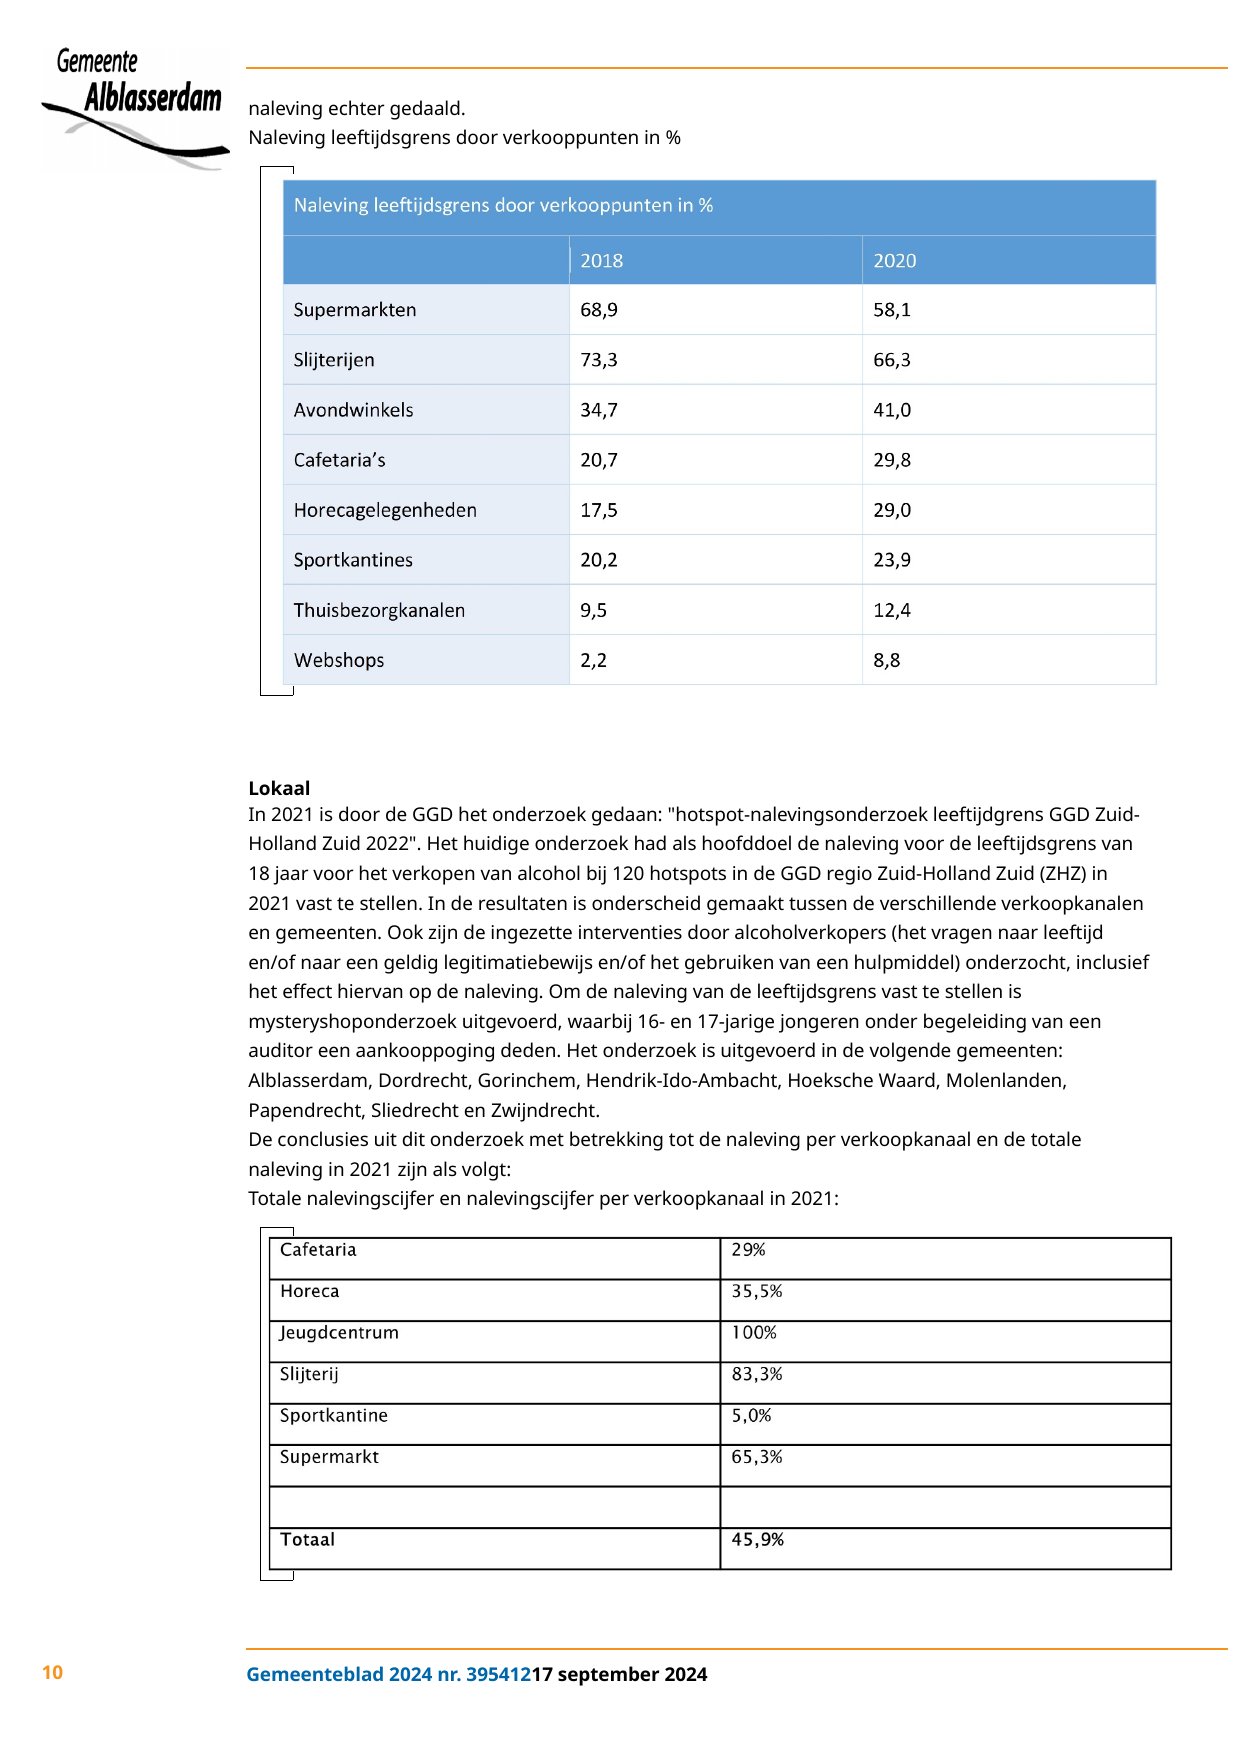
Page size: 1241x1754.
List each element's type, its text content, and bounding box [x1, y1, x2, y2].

text Naleving leeftijdsgrens door verkooppunten in % [248, 124, 1152, 150]
text naleving echter gedaald. [248, 95, 1152, 121]
text De conclusies uit dit onderzoek met betrekking tot de naleving per verkoopkanaal en de totale naleving in 2021 zijn als volgt: [248, 1126, 1152, 1182]
picture [268, 174, 1173, 686]
text Lokaal [248, 775, 1152, 801]
text In 2021 is door de GGD het onderzoek gedaan: "hotspot-nalevingsonderzoek leeftijdgrens GGD Zuid-Holland Zuid 2022". Het huidige onderzoek had als hoofddoel de naleving voor de leeftijdsgrens van 18 jaar voor het verkopen van alcohol bij 120 hotspots in de GGD regio Zuid-Holland Zuid (ZHZ) in 2021 vast te stellen. In de resultaten is onderscheid gemaakt tussen de verschillende verkoopkanalen en gemeenten. Ook zijn de ingezette interventies door alcoholverkopers (het vragen naar leeftijd en/of naar een geldig legitimatiebewijs en/of het gebruiken van een hulpmiddel) onderzocht, inclusief het effect hiervan op de naleving. Om de naleving van de leeftijdsgrens vast te stellen is mysteryshoponderzoek uitgevoerd, waarbij 16- en 17-jarige jongeren onder begeleiding van een auditor een aankooppoging deden. Het onderzoek is uitgevoerd in de volgende gemeenten: Alblasserdam, Dordrecht, Gorinchem, Hendrik-Ido-Ambacht, Hoeksche Waard, Molenlanden, Papendrecht, Sliedrecht en Zwijndrecht. [248, 801, 1152, 1122]
text Totale nalevingscijfer en nalevingscijfer per verkoopkanaal in 2021: [248, 1186, 1152, 1211]
picture [268, 1236, 1173, 1571]
picture [41, 47, 231, 172]
